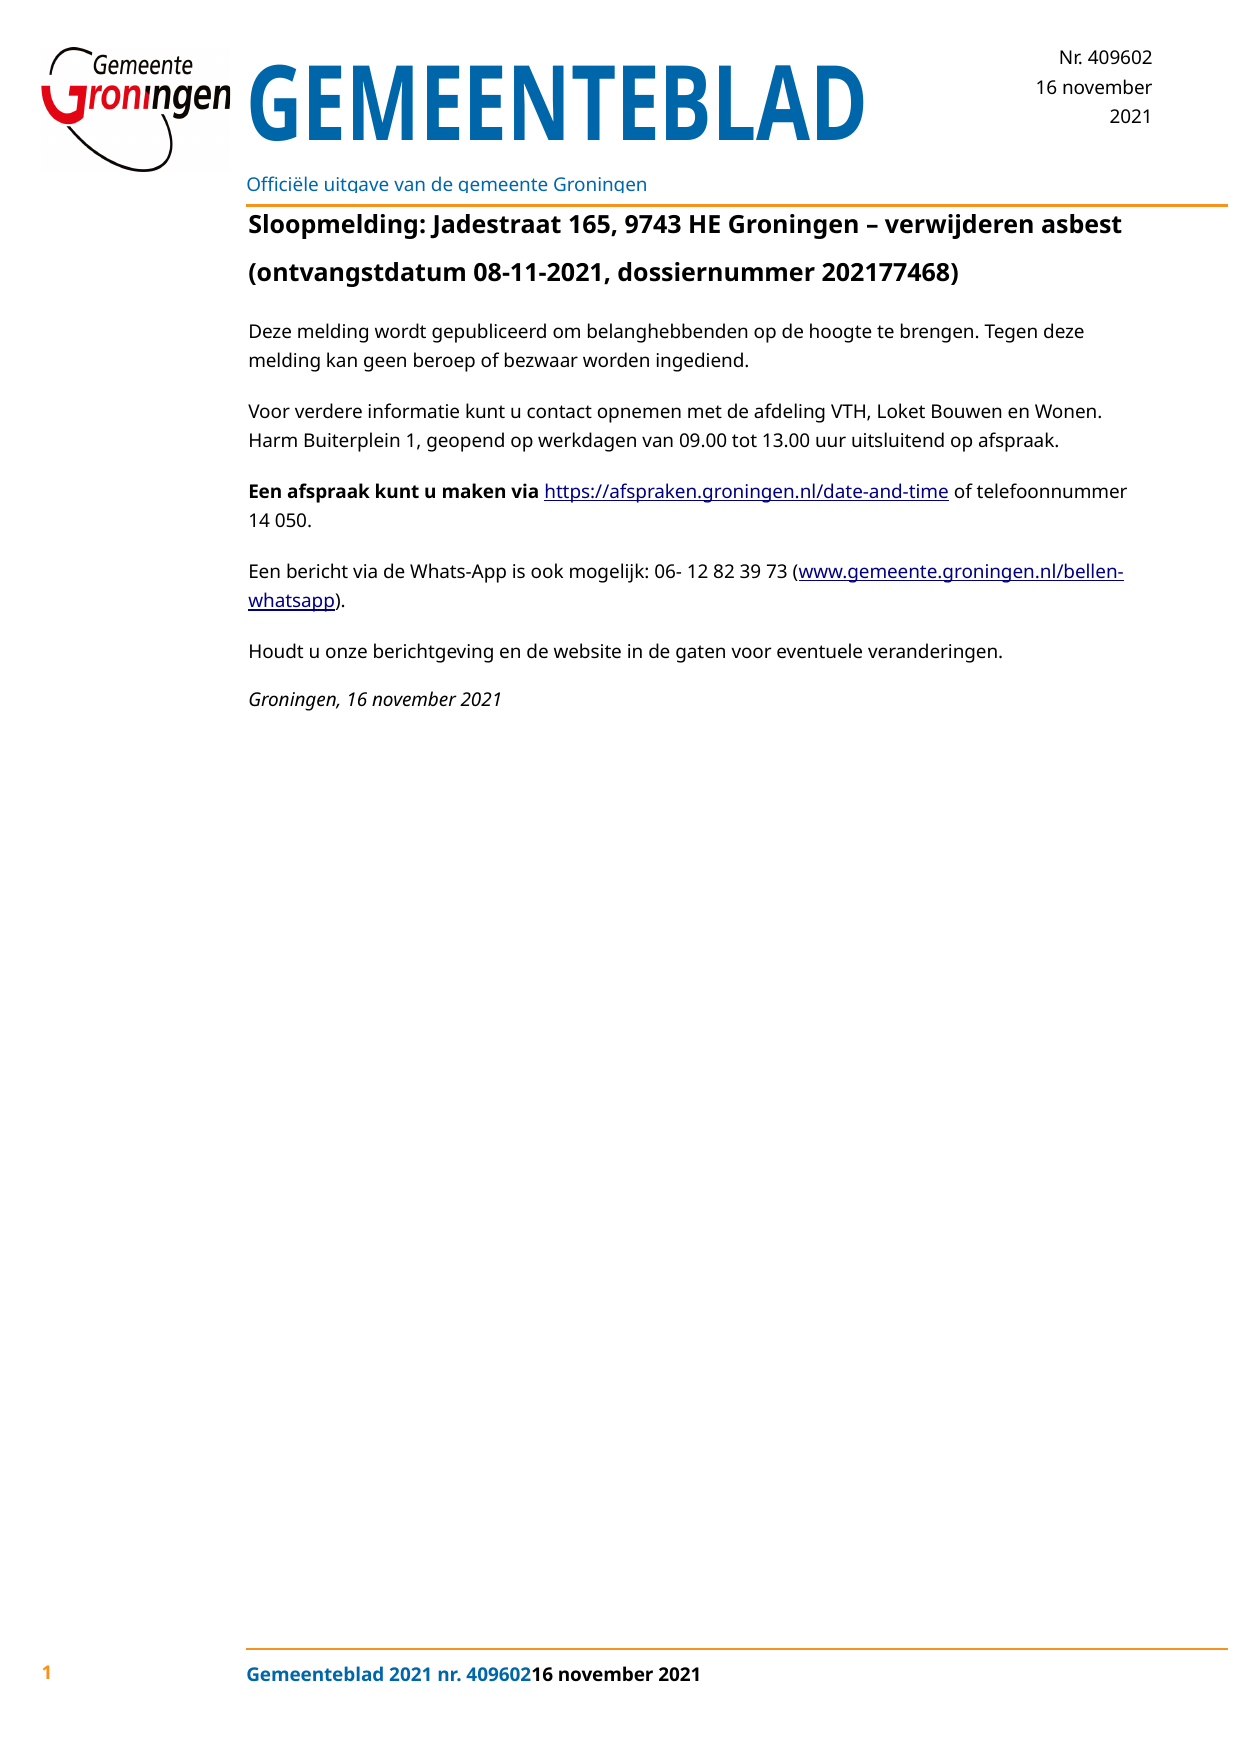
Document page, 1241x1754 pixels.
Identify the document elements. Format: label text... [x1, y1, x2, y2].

text Voor verdere informatie kunt u contact opnemen met de afdeling VTH, Loket Bouwen en Wonen. Harm Buiterplein 1, geopend op werkdagen van 09.00 tot 13.00 uur uitsluitend op afspraak. [248, 398, 1152, 453]
text Een afspraak kunt u maken via https://afspraken.groningen.nl/date-and-time of telefoonnummer 14 050. [248, 478, 1152, 533]
text Sloopmelding: Jadestraat 165, 9743 HE Groningen – verwijderen asbest (ontvangstdatum 08-11-2021, dossiernummer 202177468) [248, 207, 1152, 288]
text Deze melding wordt gepubliceerd om belanghebbenden op de hoogte te brengen. Tegen deze melding kan geen beroep of bezwaar worden ingediend. [248, 318, 1152, 373]
text Groningen, 16 november 2021 [248, 686, 1152, 711]
text Een bericht via de Whats-App is ook mogelijk: 06- 12 82 39 73 (www.gemeente.groningen.nl/bellen-whatsapp). [248, 558, 1152, 613]
picture [41, 47, 231, 172]
text Houdt u onze berichtgeving en de website in de gaten voor eventuele veranderingen. [248, 638, 1152, 664]
